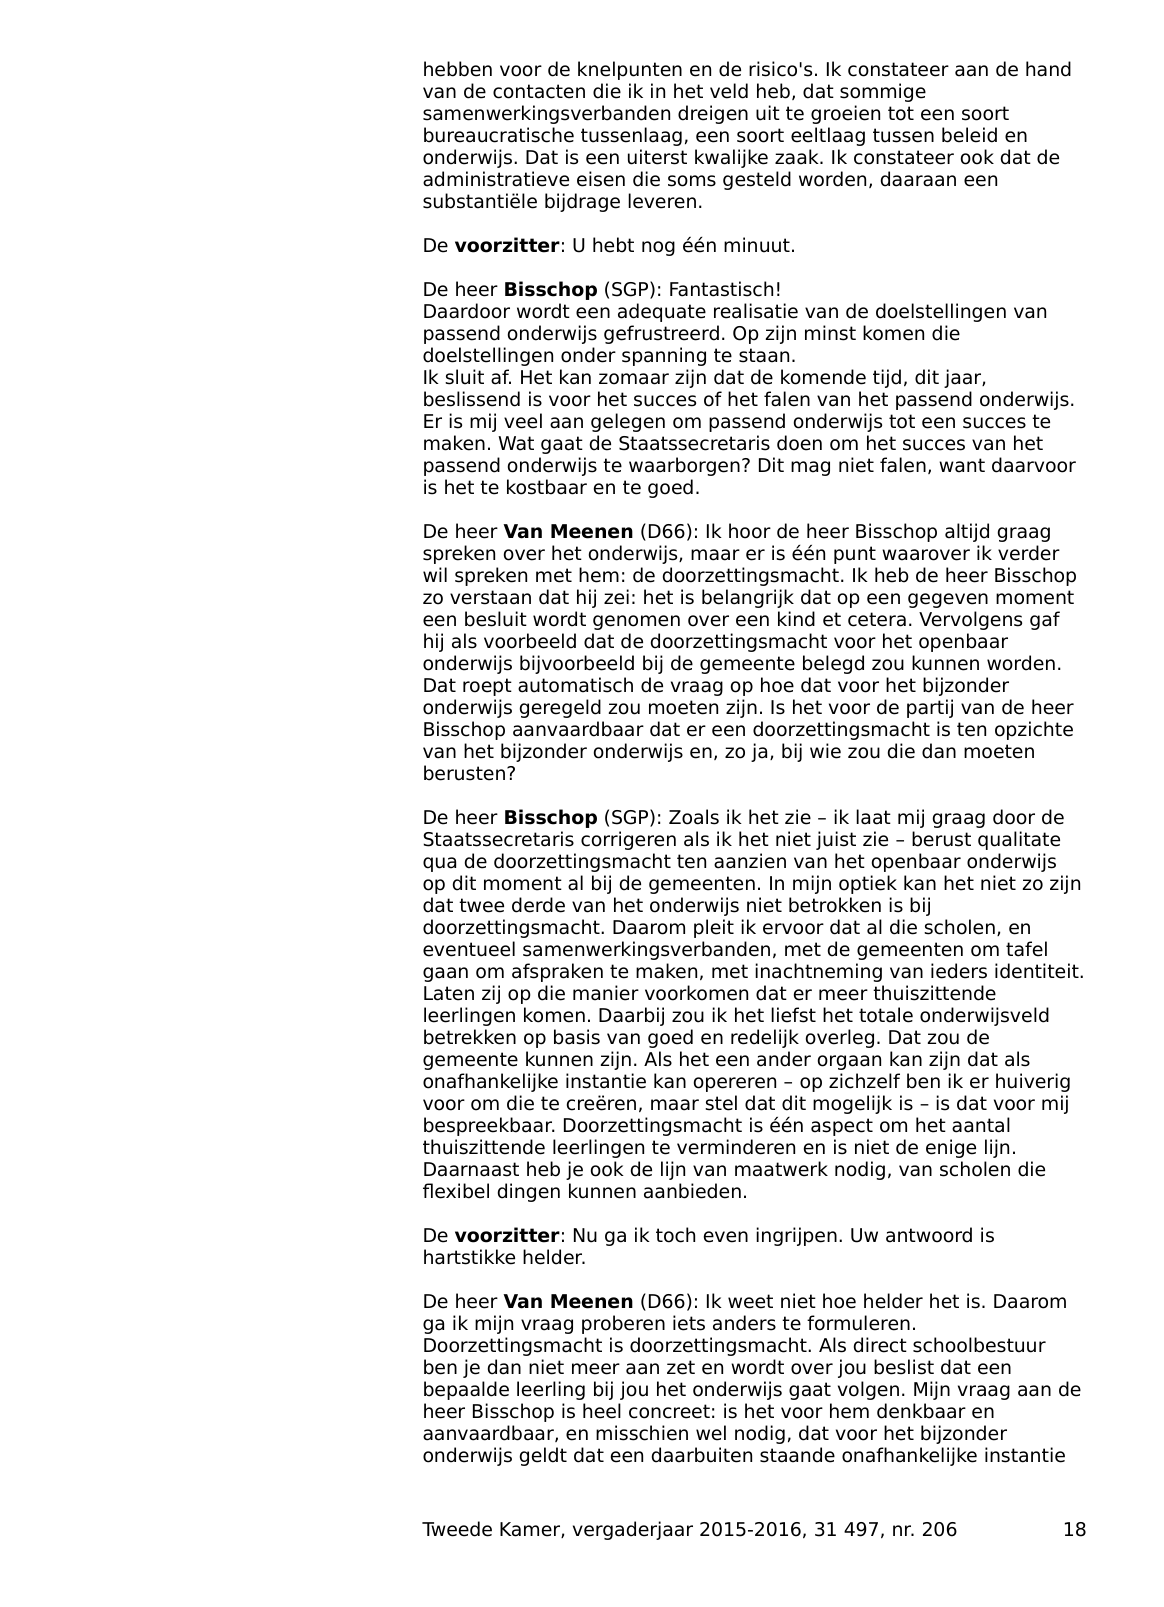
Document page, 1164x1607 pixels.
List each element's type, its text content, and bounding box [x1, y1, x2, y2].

text De heer Bisschop (SGP): Zoals ik het zie – ik laat mij graag door de Staatssecretaris corrigeren als ik het niet juist zie – berust qualitate qua de doorzettingsmacht ten aanzien van het openbaar onderwijs op dit moment al bij de gemeenten. In mijn optiek kan het niet zo zijn dat twee derde van het onderwijs niet betrokken is bij doorzettingsmacht. Daarom pleit ik ervoor dat al die scholen, en eventueel samenwerkingsverbanden, met de gemeenten om tafel gaan om afspraken te maken, met inachtneming van ieders identiteit. Laten zij op die manier voorkomen dat er meer thuiszittende leerlingen komen. Daarbij zou ik het liefst het totale onderwijsveld betrekken op basis van goed en redelijk overleg. Dat zou de gemeente kunnen zijn. Als het een ander orgaan kan zijn dat als onafhankelijke instantie kan opereren – op zichzelf ben ik er huiverig voor om die te creëren, maar stel dat dit mogelijk is – is dat voor mij bespreekbaar. Doorzettingsmacht is één aspect om het aantal thuiszittende leerlingen te verminderen en is niet de enige lijn. Daarnaast heb je ook de lijn van maatwerk nodig, van scholen die flexibel dingen kunnen aanbieden. [422, 807, 1087, 1203]
text De heer Van Meenen (D66): Ik hoor de heer Bisschop altijd graag spreken over het onderwijs, maar er is één punt waarover ik verder wil spreken met hem: de doorzettingsmacht. Ik heb de heer Bisschop zo verstaan dat hij zei: het is belangrijk dat op een gegeven moment een besluit wordt genomen over een kind et cetera. Vervolgens gaf hij als voorbeeld dat de doorzettingsmacht voor het openbaar onderwijs bijvoorbeeld bij de gemeente belegd zou kunnen worden. Dat roept automatisch de vraag op hoe dat voor het bijzonder onderwijs geregeld zou moeten zijn. Is het voor de partij van de heer Bisschop aanvaardbaar dat er een doorzettingsmacht is ten opzichte van het bijzonder onderwijs en, zo ja, bij wie zou die dan moeten berusten? [422, 521, 1087, 785]
text De voorzitter: Nu ga ik toch even ingrijpen. Uw antwoord is hartstikke helder. [422, 1225, 1087, 1269]
text hebben voor de knelpunten en de risico's. Ik constateer aan de hand van de contacten die ik in het veld heb, dat sommige samenwerkingsverbanden dreigen uit te groeien tot een soort bureaucratische tussenlaag, een soort eeltlaag tussen beleid en onderwijs. Dat is een uiterst kwalijke zaak. Ik constateer ook dat de administratieve eisen die soms gesteld worden, daaraan een substantiële bijdrage leveren. [422, 59, 1087, 213]
text De heer Van Meenen (D66): Ik weet niet hoe helder het is. Daarom ga ik mijn vraag proberen iets anders te formuleren. Doorzettingsmacht is doorzettingsmacht. Als direct schoolbestuur ben je dan niet meer aan zet en wordt over jou beslist dat een bepaalde leerling bij jou het onderwijs gaat volgen. Mijn vraag aan de heer Bisschop is heel concreet: is het voor hem denkbaar en aanvaardbaar, en misschien wel nodig, dat voor het bijzonder onderwijs geldt dat een daarbuiten staande onafhankelijke instantie [422, 1291, 1087, 1467]
text De voorzitter: U hebt nog één minuut. [422, 235, 1087, 257]
text Daardoor wordt een adequate realisatie van de doelstellingen van passend onderwijs gefrustreerd. Op zijn minst komen die doelstellingen onder spanning te staan. [422, 301, 1087, 367]
text Ik sluit af. Het kan zomaar zijn dat de komende tijd, dit jaar, beslissend is voor het succes of het falen van het passend onderwijs. Er is mij veel aan gelegen om passend onderwijs tot een succes te maken. Wat gaat de Staatssecretaris doen om het succes van het passend onderwijs te waarborgen? Dit mag niet falen, want daarvoor is het te kostbaar en te goed. [422, 367, 1087, 499]
text De heer Bisschop (SGP): Fantastisch! [422, 279, 1087, 301]
